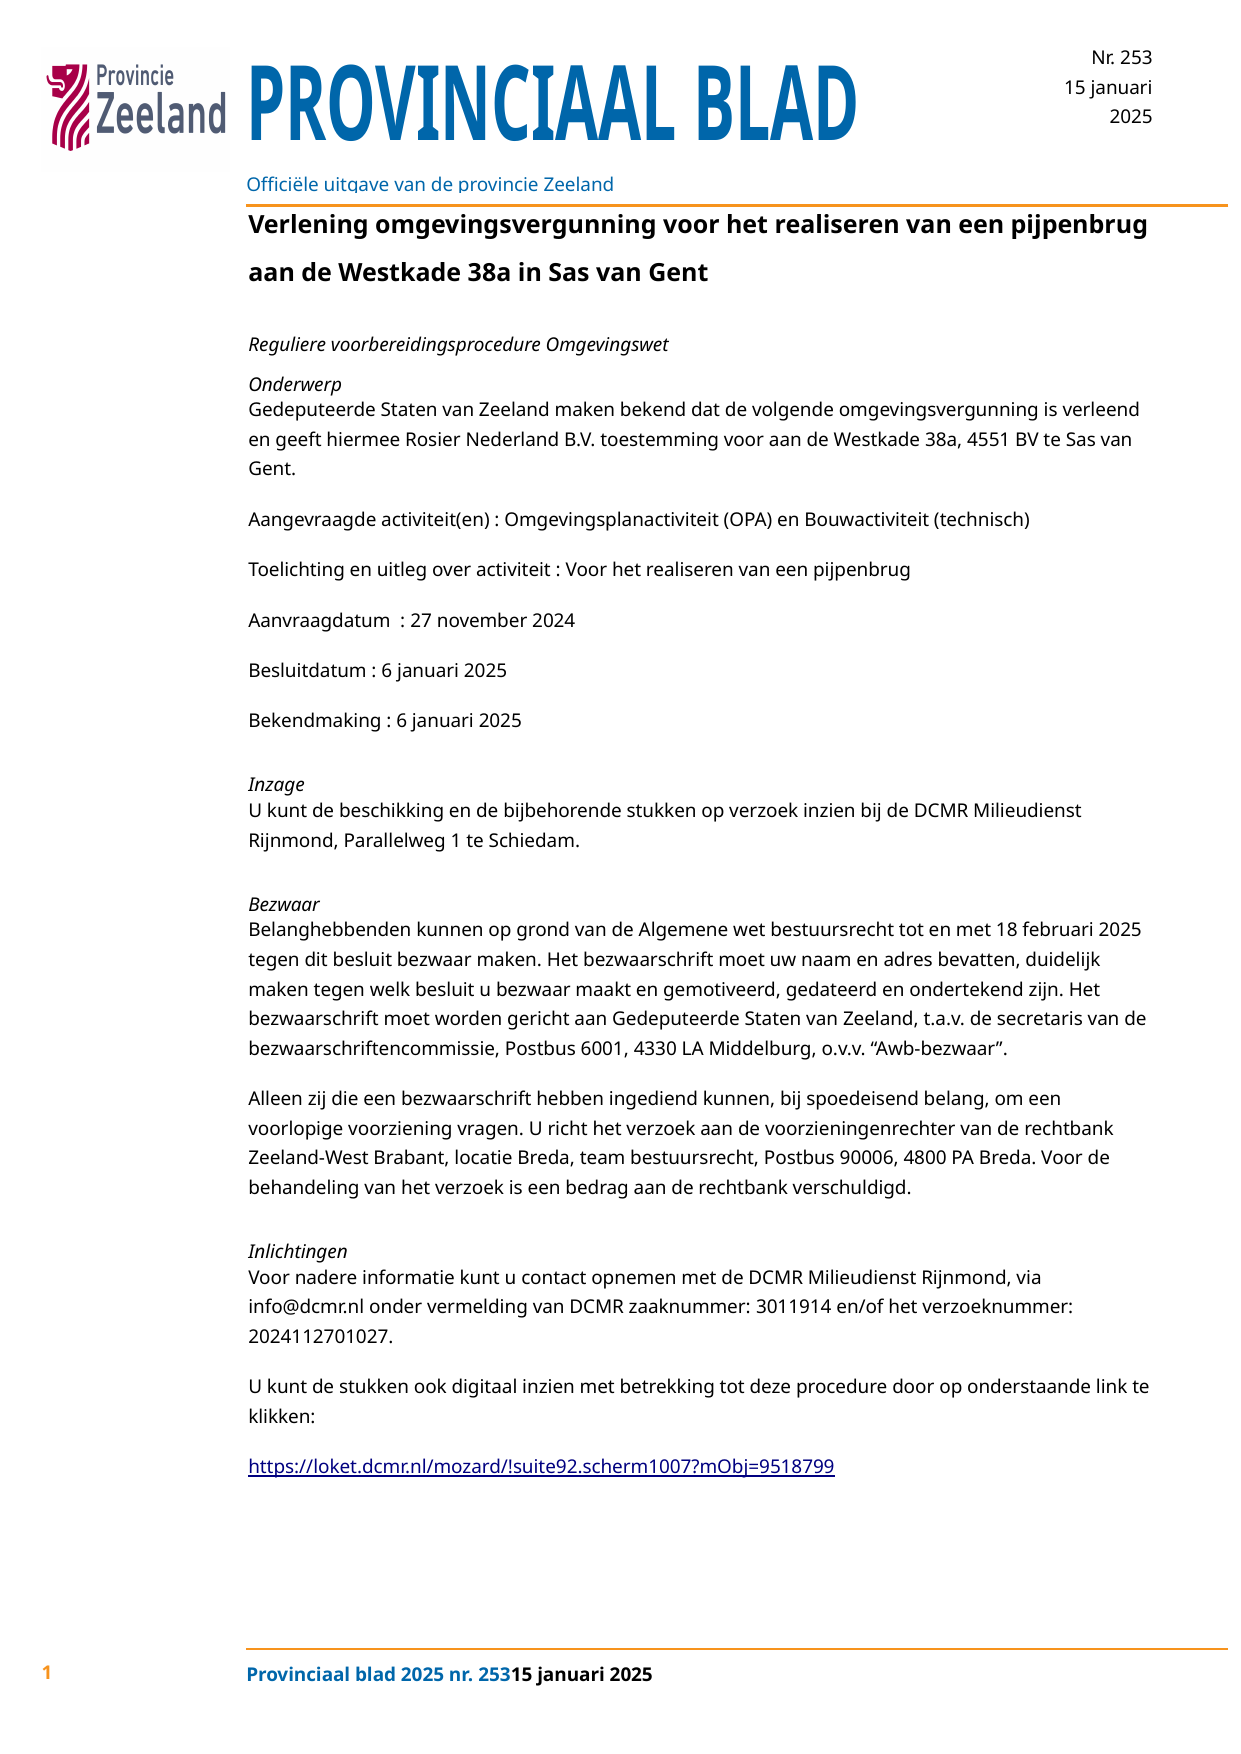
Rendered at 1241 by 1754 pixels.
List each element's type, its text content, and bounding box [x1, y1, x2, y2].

text Belanghebbenden kunnen op grond van de Algemene wet bestuursrecht tot en met 18 februari 2025 tegen dit besluit bezwaar maken. Het bezwaarschrift moet uw naam en adres bevatten, duidelijk maken tegen welk besluit u bezwaar maakt en gemotiveerd, gedateerd en ondertekend zijn. Het bezwaarschrift moet worden gericht aan Gedeputeerde Staten van Zeeland, t.a.v. de secretaris van de bezwaarschriftencommissie, Postbus 6001, 4330 LA Middelburg, o.v.v. “Awb-bezwaar”. [248, 917, 1152, 1061]
text Inlichtingen [248, 1238, 1152, 1264]
text Inzage [248, 772, 1152, 797]
text Bekendmaking : 6 januari 2025 [248, 708, 1152, 733]
text U kunt de beschikking en de bijbehorende stukken op verzoek inzien bij de DCMR Milieudienst Rijnmond, Parallelweg 1 te Schiedam. [248, 797, 1152, 853]
picture [41, 47, 231, 172]
text Aangevraagde activiteit(en) : Omgevingsplanactiviteit (OPA) en Bouwactiviteit (technisch) [248, 506, 1152, 532]
text Alleen zij die een bezwaarschrift hebben ingediend kunnen, bij spoedeisend belang, om een voorlopige voorziening vragen. U richt het verzoek aan de voorzieningenrechter van de rechtbank Zeeland-West Brabant, locatie Breda, team bestuursrecht, Postbus 90006, 4800 PA Breda. Voor de behandeling van het verzoek is een bedrag aan de rechtbank verschuldigd. [248, 1085, 1152, 1200]
text Gedeputeerde Staten van Zeeland maken bekend dat de volgende omgevingsvergunning is verleend en geeft hiermee Rosier Nederland B.V. toestemming voor aan de Westkade 38a, 4551 BV te Sas van Gent. [248, 396, 1152, 481]
text Aanvraagdatum : 27 november 2024 [248, 607, 1152, 633]
text Besluitdatum : 6 januari 2025 [248, 657, 1152, 683]
text Toelichting en uitleg over activiteit : Voor het realiseren van een pijpenbrug [248, 556, 1152, 582]
text Onderwerp [248, 371, 1152, 396]
text Bezwaar [248, 891, 1152, 917]
text Reguliere voorbereidingsprocedure Omgevingswet [248, 331, 1152, 357]
text https://loket.dcmr.nl/mozard/!suite92.scherm1007?mObj=9518799 [248, 1453, 1152, 1479]
text U kunt de stukken ook digitaal inzien met betrekking tot deze procedure door op onderstaande link te klikken: [248, 1373, 1152, 1429]
text Verlening omgevingsvergunning voor het realiseren van een pijpenbrug aan de Westkade 38a in Sas van Gent [248, 207, 1152, 288]
text Voor nadere informatie kunt u contact opnemen met de DCMR Milieudienst Rijnmond, via info@dcmr.nl onder vermelding van DCMR zaaknummer: 3011914 en/of het verzoeknummer: 2024112701027. [248, 1264, 1152, 1349]
